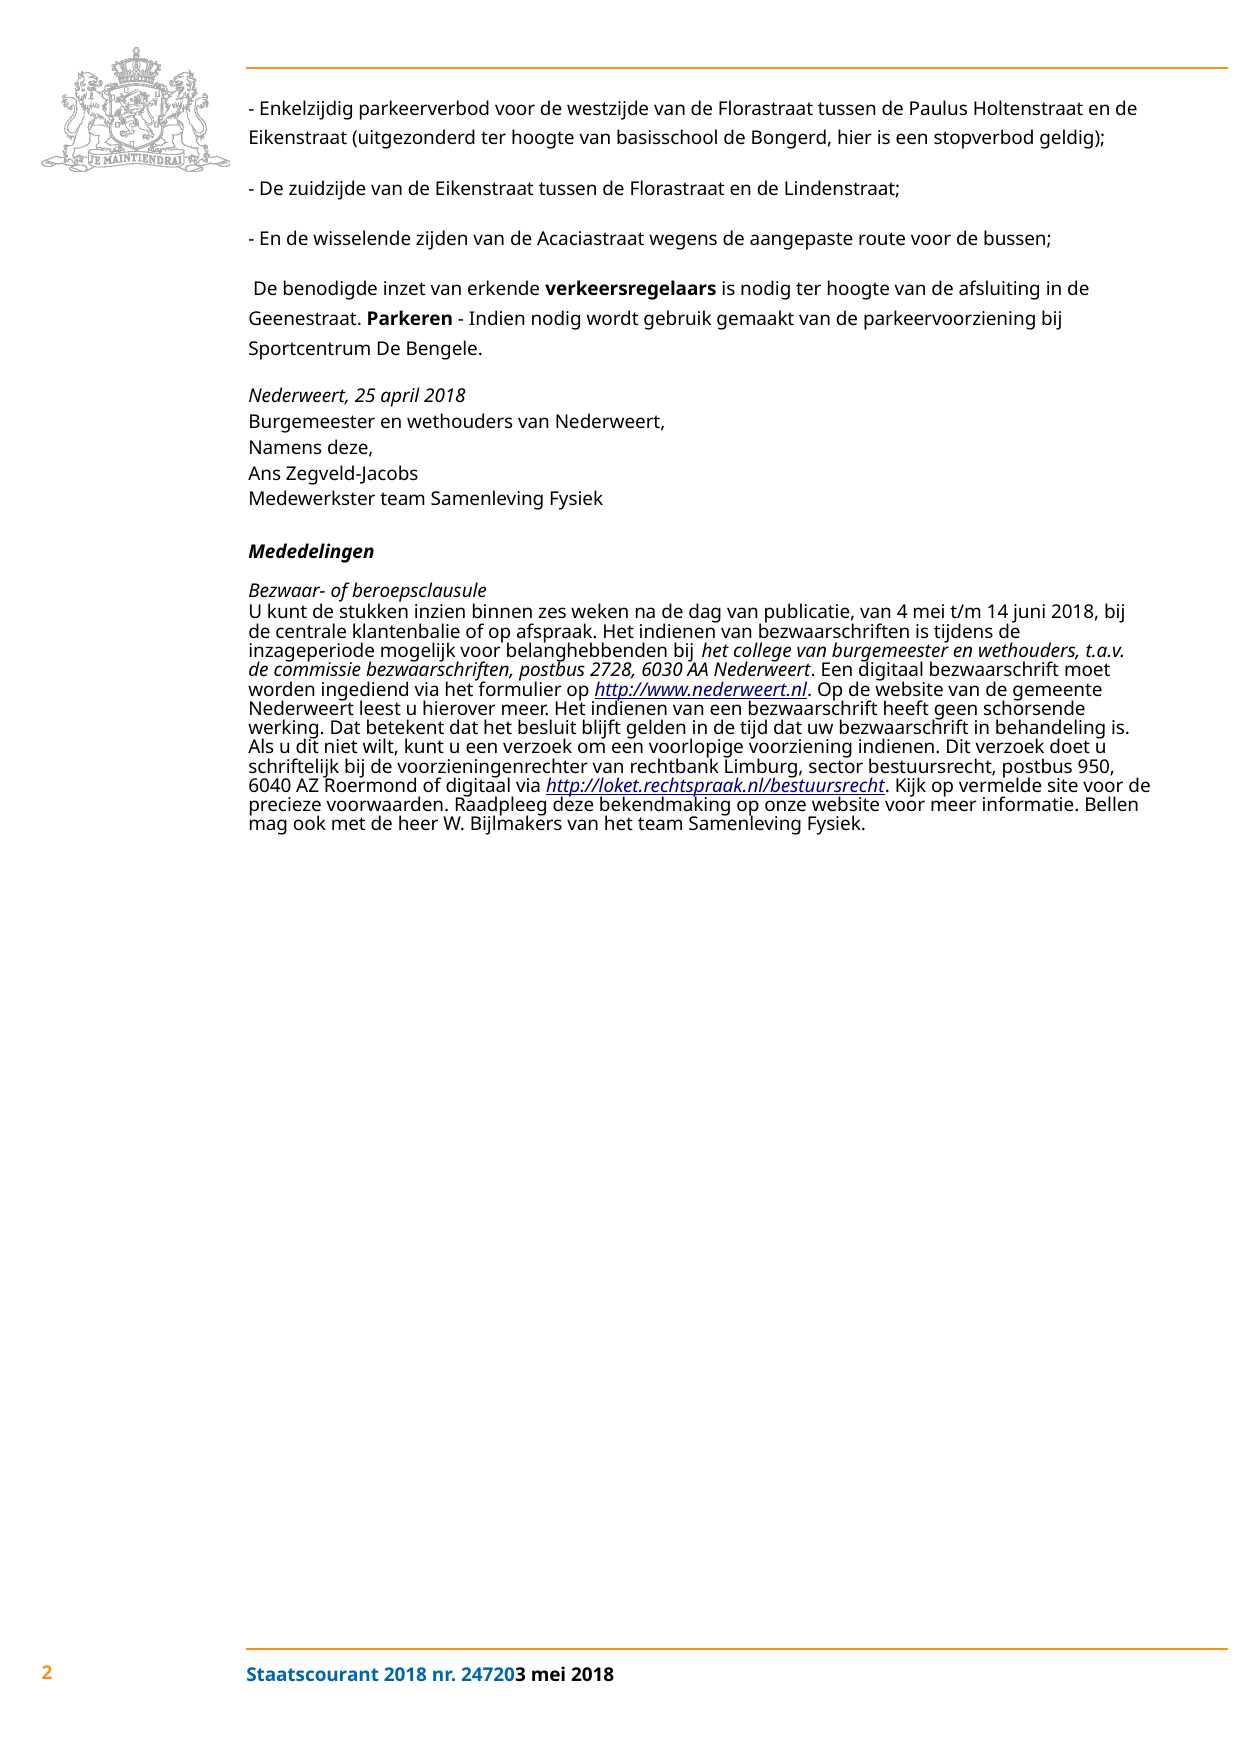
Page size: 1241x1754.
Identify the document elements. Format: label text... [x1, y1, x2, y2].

text Bezwaar- of beroepsclausule [248, 578, 1152, 603]
text - En de wisselende zijden van de Acaciastraat wegens de aangepaste route voor de bussen; [248, 225, 1152, 251]
text Mededelingen [248, 538, 1152, 564]
text - De zuidzijde van de Eikenstraat tussen de Florastraat en de Lindenstraat; [248, 175, 1152, 201]
text Nederweert, 25 april 2018 [248, 383, 1152, 408]
picture [41, 47, 231, 172]
text Burgemeester en wethouders van Nederweert, [248, 408, 1152, 434]
text U kunt de stukken inzien binnen zes weken na de dag van publicatie, van 4 mei t/m 14 juni 2018, bij de centrale klantenbalie of op afspraak. Het indienen van bezwaarschriften is tijdens de inzageperiode mogelijk voor belanghebbenden bij het college van burgemeester en wethouders, t.a.v. de commissie bezwaarschriften, postbus 2728, 6030 AA Nederweert. Een digitaal bezwaarschrift moet worden ingediend via het formulier op http://www.nederweert.nl. Op de website van de gemeente Nederweert leest u hierover meer. Het indienen van een bezwaarschrift heeft geen schorsende werking. Dat betekent dat het besluit blijft gelden in de tijd dat uw bezwaarschrift in behandeling is. Als u dit niet wilt, kunt u een verzoek om een voorlopige voorziening indienen. Dit verzoek doet u schriftelijk bij de voorzieningenrechter van rechtbank Limburg, sector bestuursrecht, postbus 950, 6040 AZ Roermond of digitaal via http://loket.rechtspraak.nl/bestuursrecht. Kijk op vermelde site voor de precieze voorwaarden. Raadpleeg deze bekendmaking op onze website voor meer informatie. Bellen mag ook met de heer W. Bijlmakers van het team Samenleving Fysiek. [248, 603, 1152, 835]
text Ans Zegveld-Jacobs [248, 460, 1152, 486]
text Medewerkster team Samenleving Fysiek [248, 486, 1152, 511]
text De benodigde inzet van erkende verkeersregelaars is nodig ter hoogte van de afsluiting in de Geenestraat. Parkeren - Indien nodig wordt gebruik gemaakt van de parkeervoorziening bij Sportcentrum De Bengele. [248, 276, 1152, 361]
text Namens deze, [248, 434, 1152, 460]
text - Enkelzijdig parkeerverbod voor de westzijde van de Florastraat tussen de Paulus Holtenstraat en de Eikenstraat (uitgezonderd ter hoogte van basisschool de Bongerd, hier is een stopverbod geldig); [248, 95, 1152, 150]
